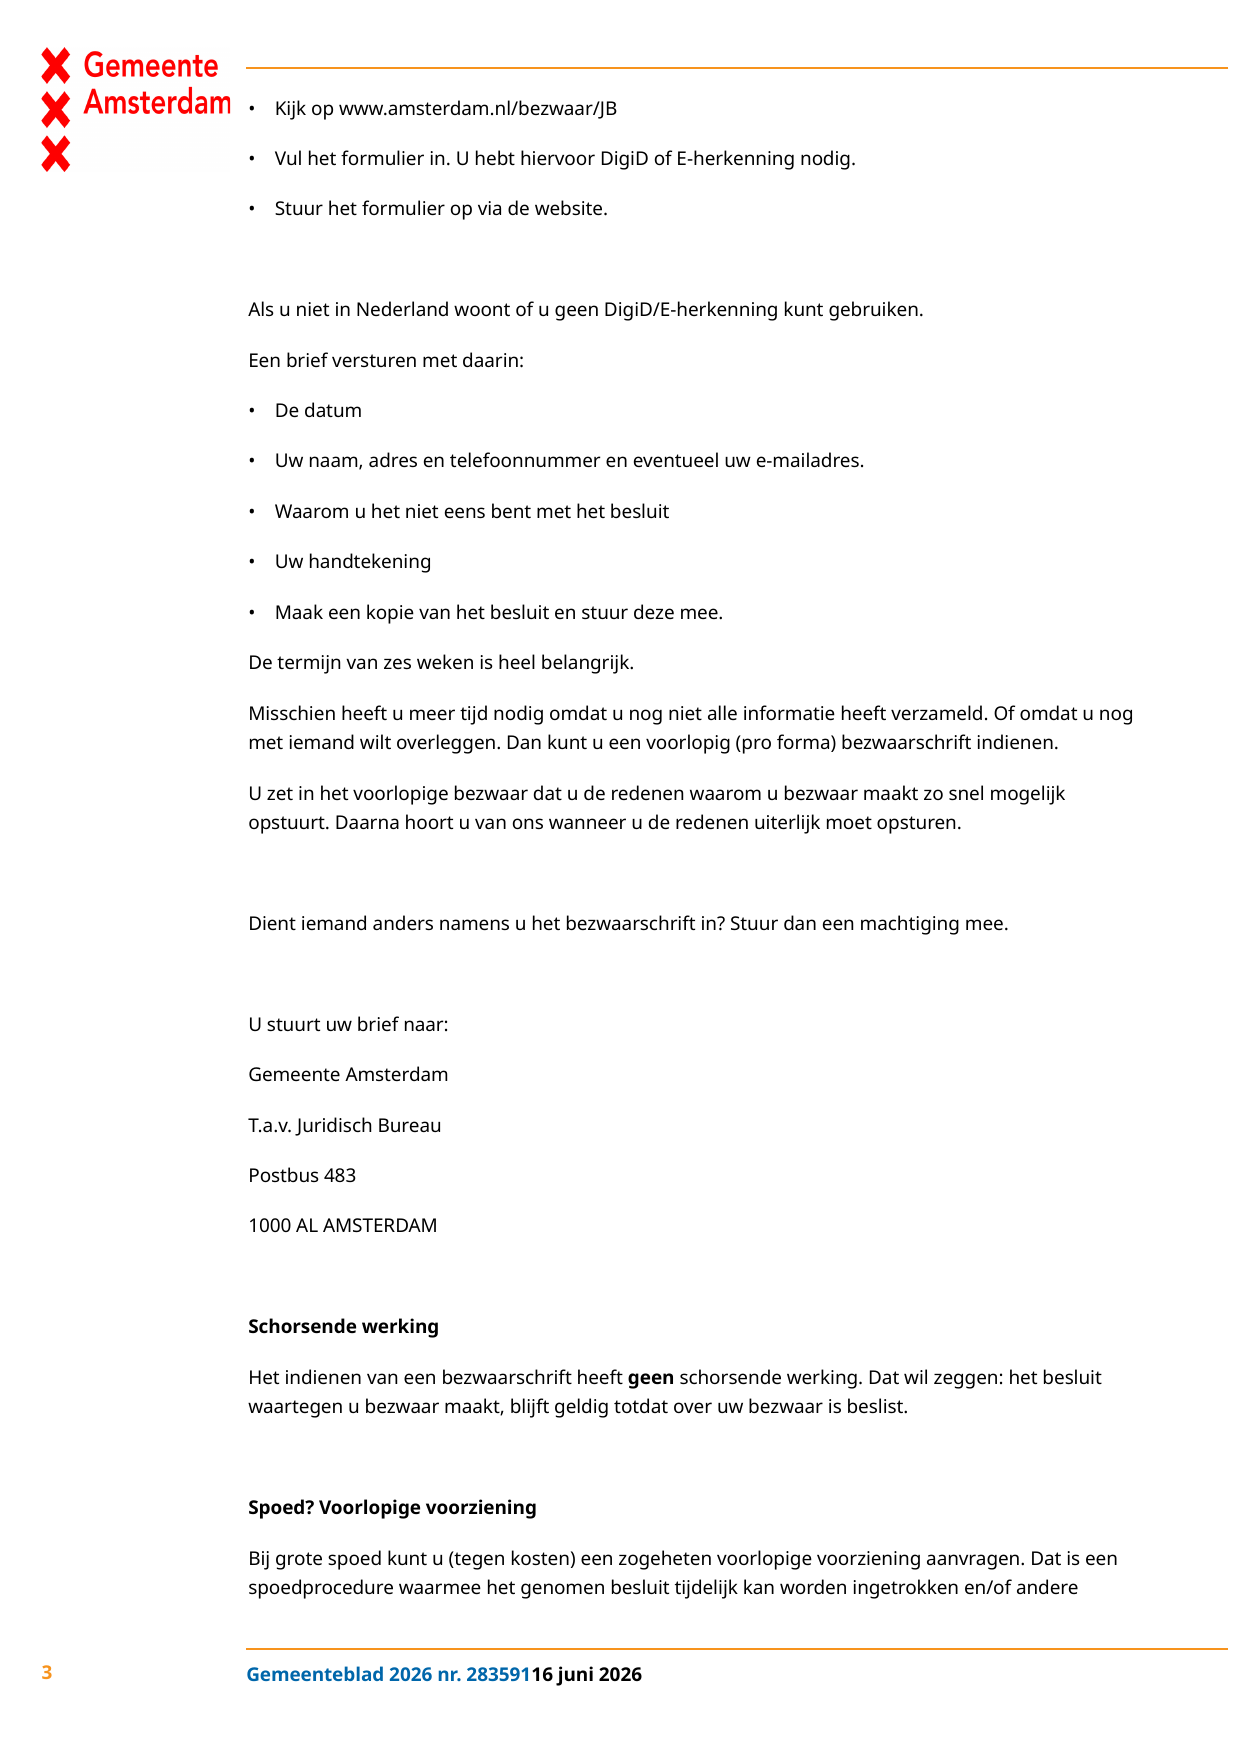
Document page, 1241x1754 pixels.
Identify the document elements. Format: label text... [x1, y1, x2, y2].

text T.a.v. Juridisch Bureau [248, 1112, 1152, 1138]
text Gemeente Amsterdam [248, 1061, 1152, 1087]
text Spoed? Voorlopige voorziening [248, 1494, 1152, 1520]
text • Waarom u het niet eens bent met het besluit [248, 498, 1152, 524]
text • Uw naam, adres en telefoonnummer en eventueel uw e-mailadres. [248, 448, 1152, 473]
text U zet in het voorlopige bezwaar dat u de redenen waarom u bezwaar maakt zo snel mogelijk opstuurt. Daarna hoort u van ons wanneer u de redenen uiterlijk moet opsturen. [248, 780, 1152, 835]
text Schorsende werking [248, 1313, 1152, 1339]
text • Stuur het formulier op via de website. [248, 196, 1152, 221]
picture [41, 47, 231, 172]
text • Maak een kopie van het besluit en stuur deze mee. [248, 599, 1152, 625]
text • Vul het formulier in. U hebt hiervoor DigiD of E-herkenning nodig. [248, 145, 1152, 171]
text • Uw handtekening [248, 548, 1152, 574]
text U stuurt uw brief naar: [248, 1011, 1152, 1037]
text Misschien heeft u meer tijd nodig omdat u nog niet alle informatie heeft verzameld. Of omdat u nog met iemand wilt overleggen. Dan kunt u een voorlopig (pro forma) bezwaarschrift indienen. [248, 700, 1152, 755]
text • De datum [248, 397, 1152, 423]
text Een brief versturen met daarin: [248, 347, 1152, 373]
text Het indienen van een bezwaarschrift heeft geen schorsende werking. Dat wil zeggen: het besluit waartegen u bezwaar maakt, blijft geldig totdat over uw bezwaar is beslist. [248, 1364, 1152, 1419]
text Postbus 483 [248, 1162, 1152, 1188]
text Als u niet in Nederland woont of u geen DigiD/E-herkenning kunt gebruiken. [248, 296, 1152, 322]
text Bij grote spoed kunt u (tegen kosten) een zogeheten voorlopige voorziening aanvragen. Dat is een spoedprocedure waarmee het genomen besluit tijdelijk kan worden ingetrokken en/of andere [248, 1545, 1152, 1600]
text Dient iemand anders namens u het bezwaarschrift in? Stuur dan een machtiging mee. [248, 910, 1152, 936]
text • Kijk op www.amsterdam.nl/bezwaar/JB [248, 95, 1152, 121]
text 1000 AL AMSTERDAM [248, 1213, 1152, 1238]
text De termijn van zes weken is heel belangrijk. [248, 649, 1152, 675]
